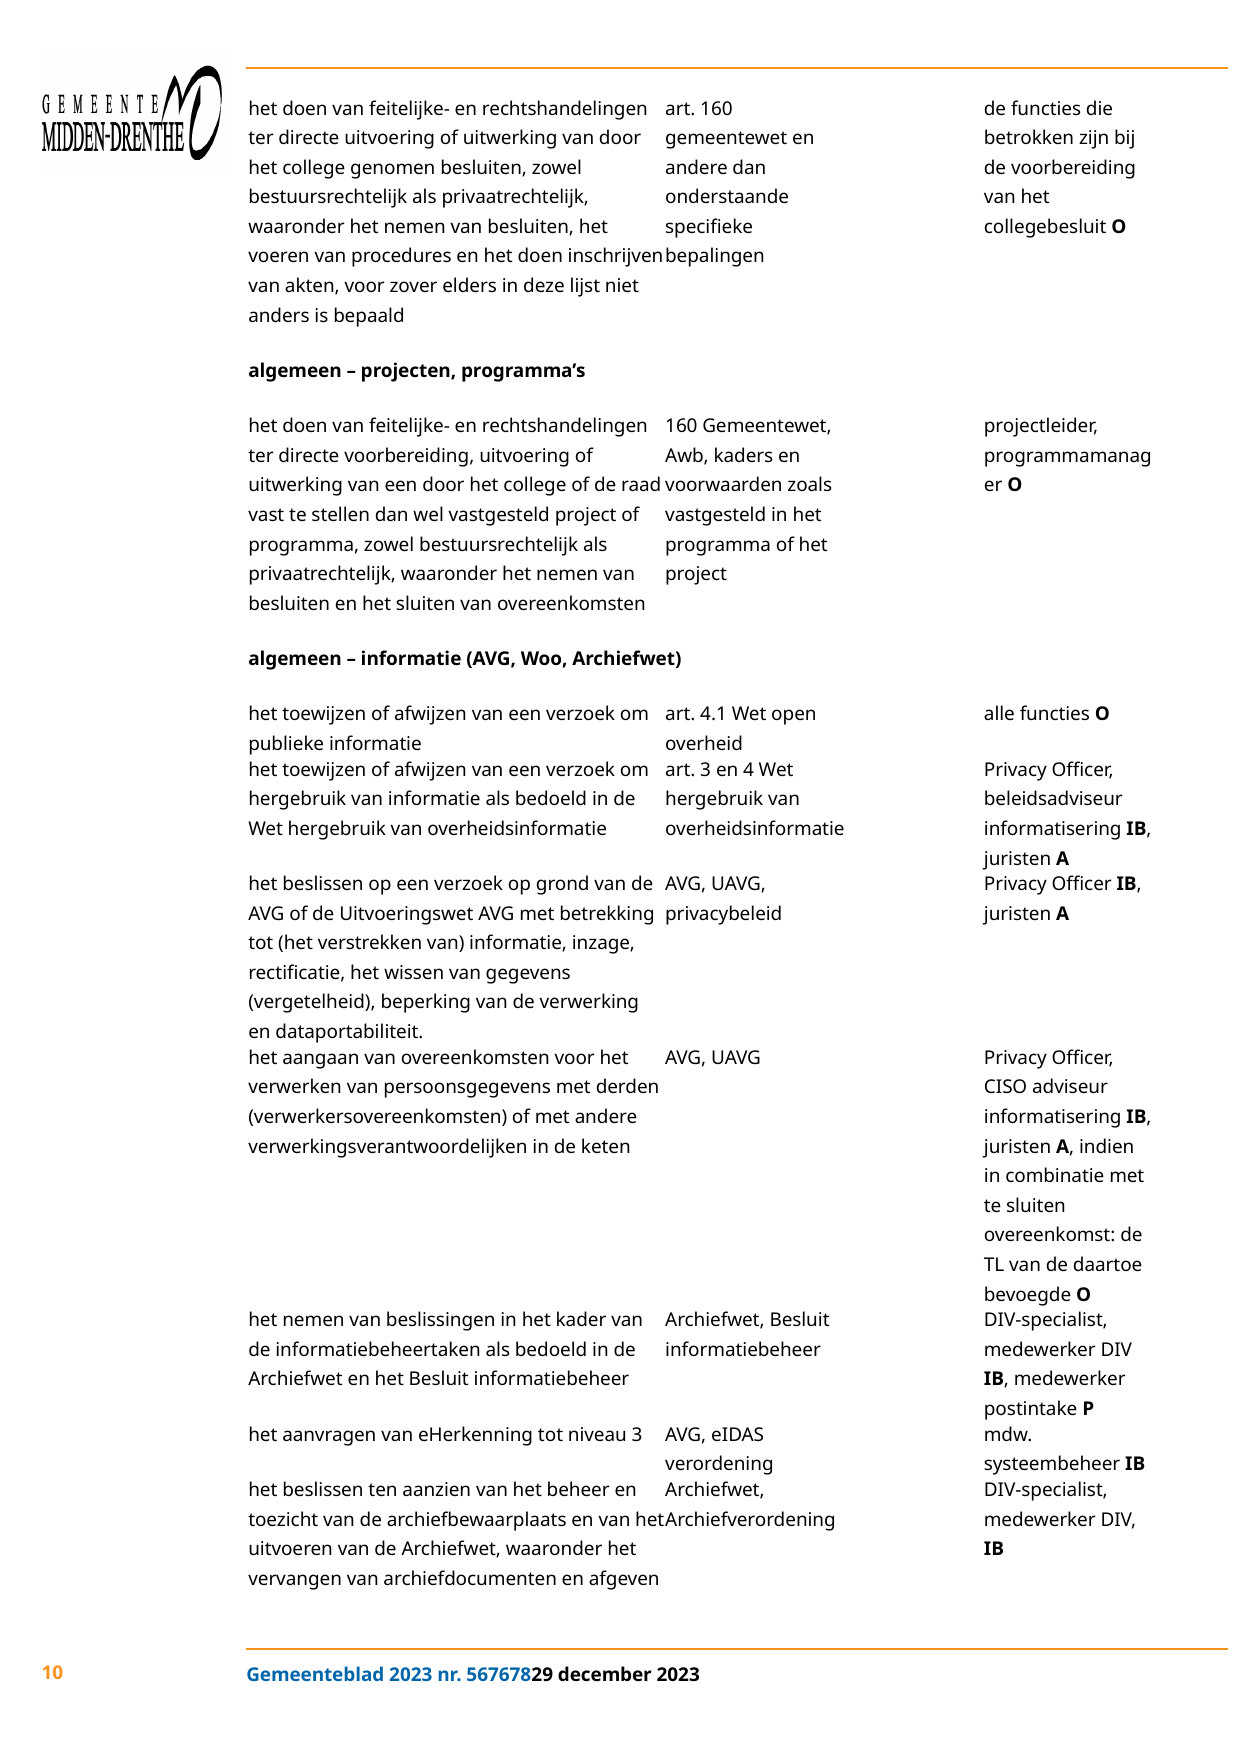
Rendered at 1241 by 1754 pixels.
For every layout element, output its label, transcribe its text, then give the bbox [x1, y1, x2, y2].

table_cell Archiefwet, Besluit informatiebeheer [665, 1306, 850, 1421]
table_cell [850, 413, 984, 616]
table_cell mdw. systeembeheer IB [984, 1421, 1152, 1476]
table_cell [850, 1044, 984, 1306]
table_cell [850, 756, 984, 870]
table_cell het toewijzen of afwijzen van een verzoek om publieke informatie [248, 701, 665, 756]
table_cell het doen van feitelijke- en rechtshandelingen ter directe uitvoering of uitwerking van door het college genomen besluiten, zowel bestuursrechtelijk als privaatrechtelijk, waaronder het nemen van besluiten, het voeren van procedures en het doen inschrijven van akten, voor zover elders in deze lijst niet anders is bepaald [248, 95, 665, 328]
table_cell het doen van feitelijke- en rechtshandelingen ter directe voorbereiding, uitvoering of uitwerking van een door het college of de raad vast te stellen dan wel vastgesteld project of programma, zowel bestuursrechtelijk als privaatrechtelijk, waaronder het nemen van besluiten en het sluiten van overeenkomsten [248, 413, 665, 616]
table_cell [850, 870, 984, 1044]
table_cell AVG, UAVG, privacybeleid [665, 870, 850, 1044]
table_cell het aanvragen van eHerkenning tot niveau 3 [248, 1421, 665, 1476]
table_cell projectleider, programmamanager O [984, 413, 1152, 616]
table_cell DIV-specialist, medewerker DIV IB, medewerker postintake P [984, 1306, 1152, 1421]
picture [41, 47, 231, 172]
table_cell Archiefwet, Archiefverordening [665, 1476, 850, 1591]
table_cell het toewijzen of afwijzen van een verzoek om hergebruik van informatie als bedoeld in de Wet hergebruik van overheidsinformatie [248, 756, 665, 870]
table_cell art. 160 gemeentewet en andere dan onderstaande specifieke bepalingen [665, 95, 850, 328]
table_cell DIV-specialist, medewerker DIV, IB [984, 1476, 1152, 1591]
table_cell het beslissen ten aanzien van het beheer en toezicht van de archiefbewaarplaats en van het uitvoeren van de Archiefwet, waaronder het vervangen van archiefdocumenten en afgeven [248, 1476, 665, 1591]
table_cell [850, 1476, 984, 1591]
table_cell [850, 1421, 984, 1476]
table_cell Privacy Officer IB, juristen A [984, 870, 1152, 1044]
table_cell Privacy Officer, CISO adviseur informatisering IB, juristen A, indien in combinatie met te sluiten overeenkomst: de TL van de daartoe bevoegde O [984, 1044, 1152, 1306]
table_cell [850, 701, 984, 756]
table_cell 160 Gemeentewet, Awb, kaders en voorwaarden zoals vastgesteld in het programma of het project [665, 413, 850, 616]
table_cell het aangaan van overeenkomsten voor het verwerken van persoonsgegevens met derden (verwerkersovereenkomsten) of met andere verwerkingsverantwoordelijken in de keten [248, 1044, 665, 1306]
table_cell algemeen – informatie (AVG, Woo, Archiefwet) [248, 616, 1152, 701]
table_cell [850, 95, 984, 328]
table_cell AVG, eIDAS verordening [665, 1421, 850, 1476]
table_cell algemeen – projecten, programma’s [248, 328, 1152, 412]
table_cell art. 4.1 Wet open overheid [665, 701, 850, 756]
table_cell het beslissen op een verzoek op grond van de AVG of de Uitvoeringswet AVG met betrekking tot (het verstrekken van) informatie, inzage, rectificatie, het wissen van gegevens (vergetelheid), beperking van de verwerking en dataportabiliteit. [248, 870, 665, 1044]
table_cell de functies die betrokken zijn bij de voorbereiding van het collegebesluit O [984, 95, 1152, 328]
table_cell Privacy Officer, beleidsadviseur informatisering IB, juristen A [984, 756, 1152, 870]
table_cell AVG, UAVG [665, 1044, 850, 1306]
table_cell alle functies O [984, 701, 1152, 756]
table_cell art. 3 en 4 Wet hergebruik van overheidsinformatie [665, 756, 850, 870]
table_cell het nemen van beslissingen in het kader van de informatiebeheertaken als bedoeld in de Archiefwet en het Besluit informatiebeheer [248, 1306, 665, 1421]
table_cell [850, 1306, 984, 1421]
